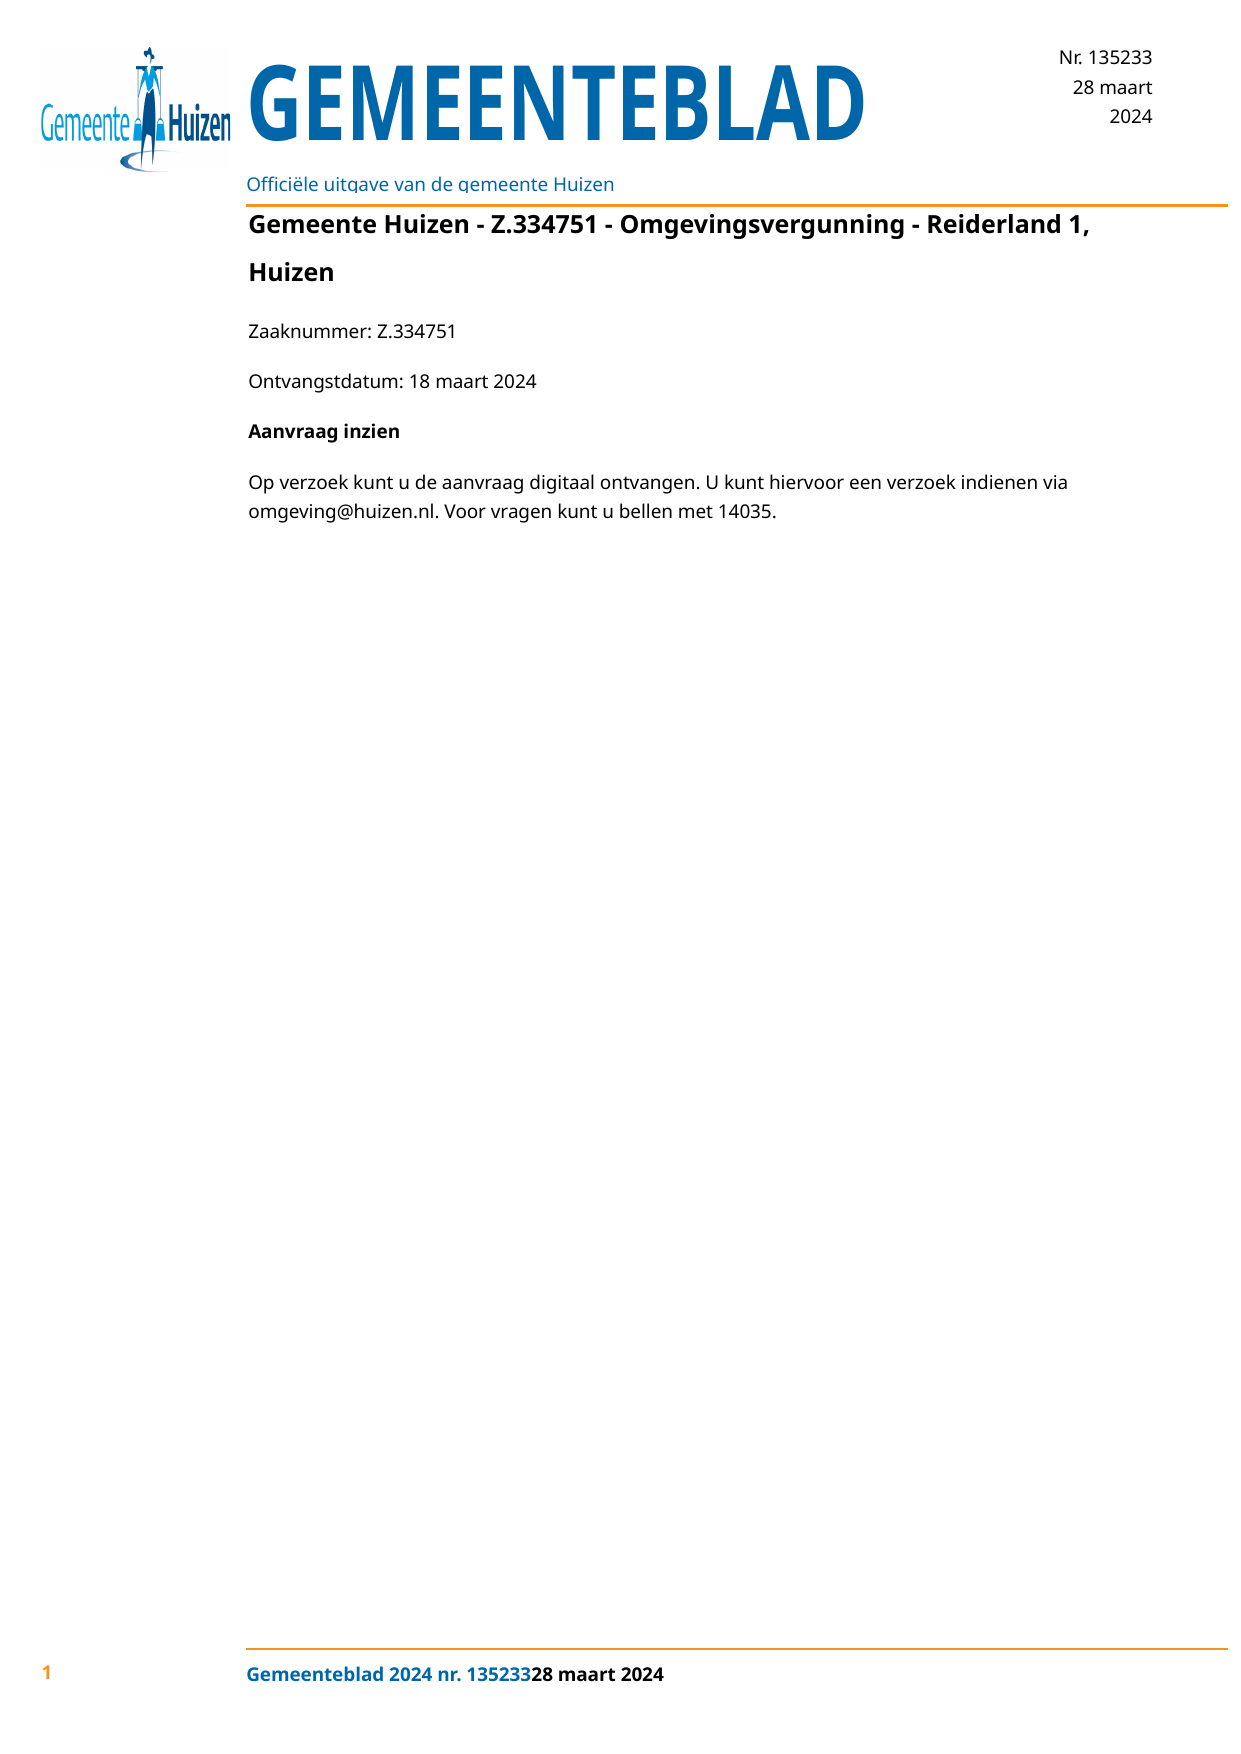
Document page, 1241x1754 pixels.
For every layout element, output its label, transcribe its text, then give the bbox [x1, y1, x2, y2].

picture [41, 47, 231, 172]
text Ontvangstdatum: 18 maart 2024 [248, 368, 1152, 394]
text Gemeente Huizen - Z.334751 - Omgevingsvergunning - Reiderland 1, Huizen [248, 207, 1152, 288]
text Aanvraag inzien [248, 419, 1152, 444]
text Zaaknummer: Z.334751 [248, 318, 1152, 344]
text Op verzoek kunt u de aanvraag digitaal ontvangen. U kunt hiervoor een verzoek indienen via omgeving@huizen.nl. Voor vragen kunt u bellen met 14035. [248, 469, 1152, 524]
